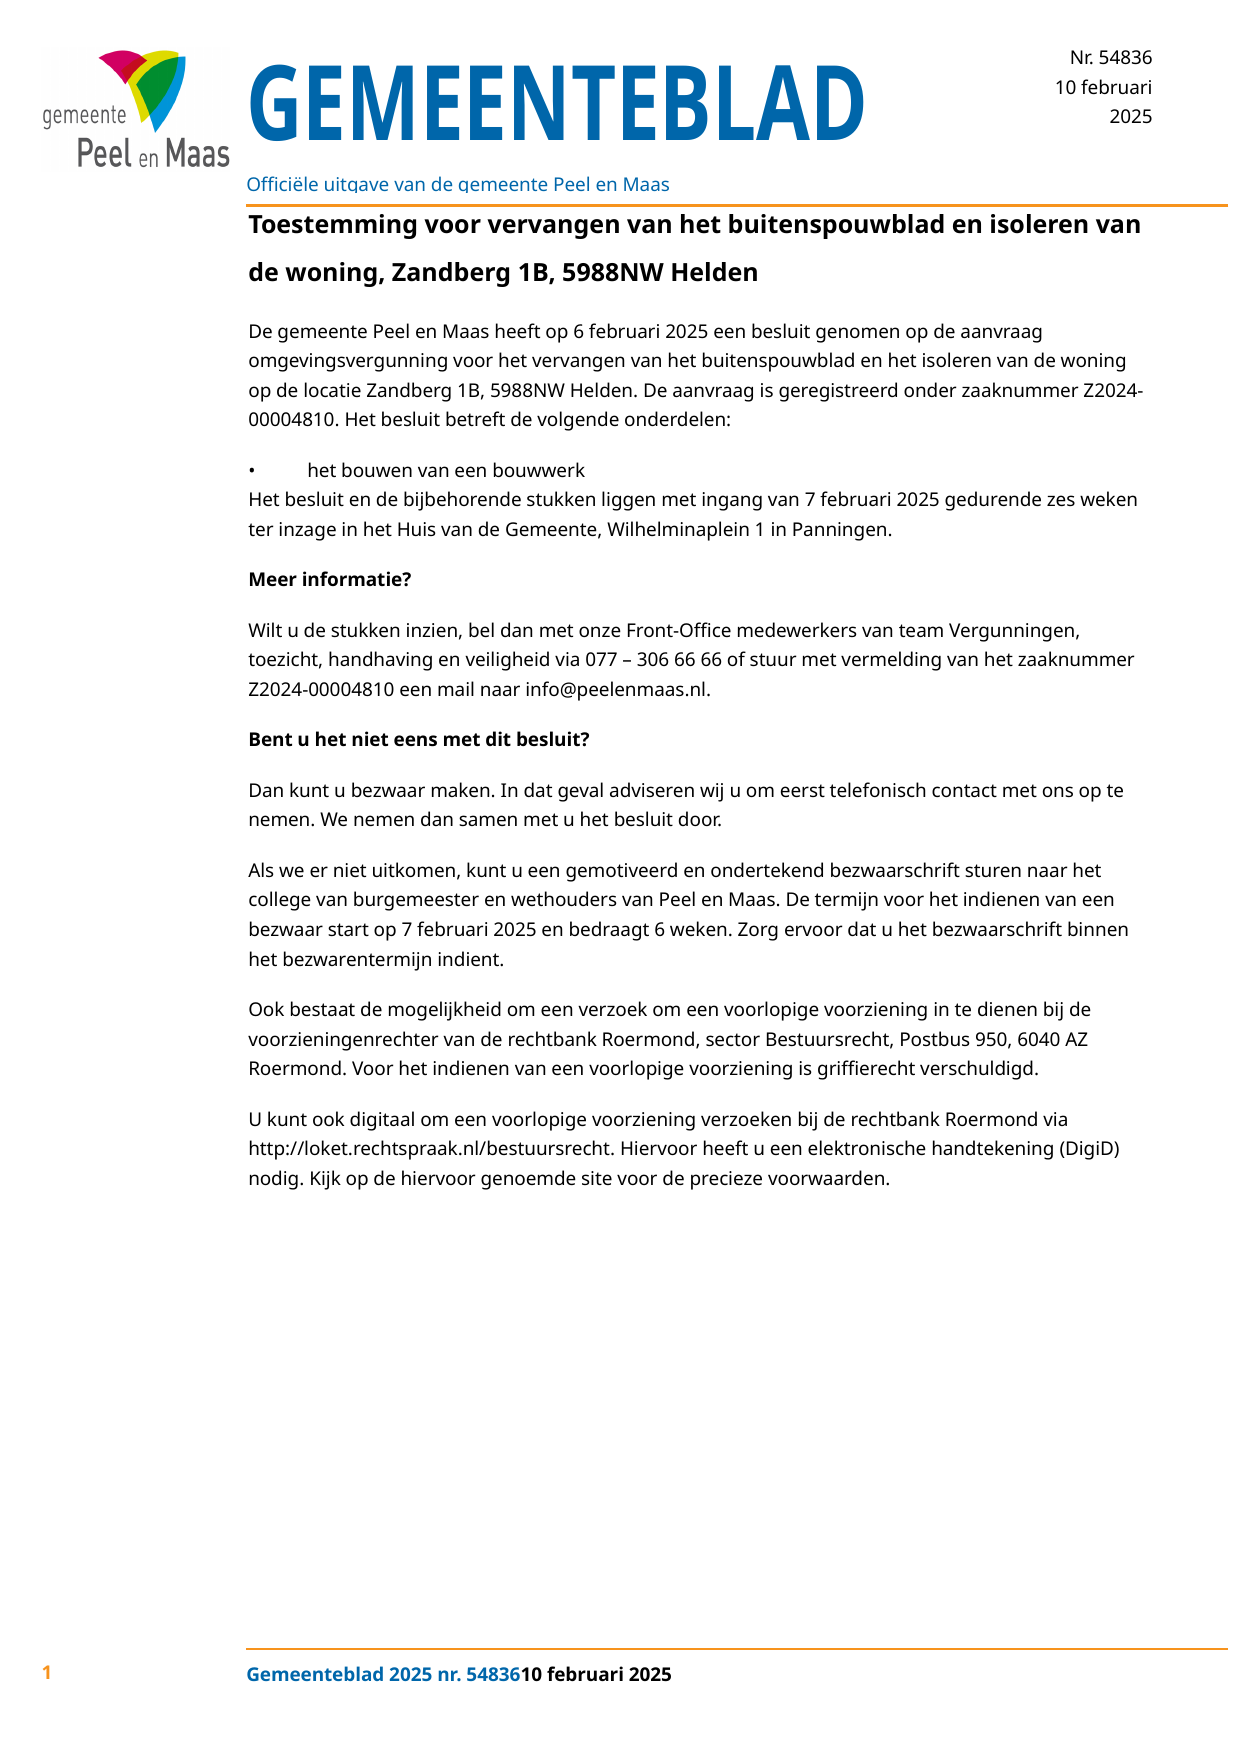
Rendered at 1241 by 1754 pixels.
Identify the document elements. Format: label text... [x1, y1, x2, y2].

text Wilt u de stukken inzien, bel dan met onze Front-Office medewerkers van team Vergunningen, toezicht, handhaving en veiligheid via 077 – 306 66 66 of stuur met vermelding van het zaaknummer Z2024-00004810 een mail naar info@peelenmaas.nl. [248, 617, 1152, 702]
text Ook bestaat de mogelijkheid om een verzoek om een voorlopige voorziening in te dienen bij de voorzieningenrechter van de rechtbank Roermond, sector Bestuursrecht, Postbus 950, 6040 AZ Roermond. Voor het indienen van een voorlopige voorziening is griffierecht verschuldigd. [248, 996, 1152, 1081]
text De gemeente Peel en Maas heeft op 6 februari 2025 een besluit genomen op de aanvraag omgevingsvergunning voor het vervangen van het buitenspouwblad en het isoleren van de woning op de locatie Zandberg 1B, 5988NW Helden. De aanvraag is geregistreerd onder zaaknummer Z2024-00004810. Het besluit betreft de volgende onderdelen: [248, 318, 1152, 432]
text U kunt ook digitaal om een voorlopige voorziening verzoeken bij de rechtbank Roermond via http://loket.rechtspraak.nl/bestuursrecht. Hiervoor heeft u een elektronische handtekening (DigiD) nodig. Kijk op de hiervoor genoemde site voor de precieze voorwaarden. [248, 1106, 1152, 1191]
text Dan kunt u bezwaar maken. In dat geval adviseren wij u om eerst telefonisch contact met ons op te nemen. We nemen dan samen met u het besluit door. [248, 777, 1152, 832]
text Als we er niet uitkomen, kunt u een gemotiveerd en ondertekend bezwaarschrift sturen naar het college van burgemeester en wethouders van Peel en Maas. De termijn voor het indienen van een bezwaar start op 7 februari 2025 en bedraagt 6 weken. Zorg ervoor dat u het bezwaarschrift binnen het bezwarentermijn indient. [248, 857, 1152, 972]
list het bouwen van een bouwwerk [248, 457, 1152, 483]
text Toestemming voor vervangen van het buitenspouwblad en isoleren van de woning, Zandberg 1B, 5988NW Helden [248, 207, 1152, 288]
text Het besluit en de bijbehorende stukken liggen met ingang van 7 februari 2025 gedurende zes weken ter inzage in het Huis van de Gemeente, Wilhelminaplein 1 in Panningen. [248, 487, 1152, 542]
text Meer informatie? [248, 567, 1152, 592]
text Bent u het niet eens met dit besluit? [248, 727, 1152, 752]
picture [41, 47, 231, 172]
